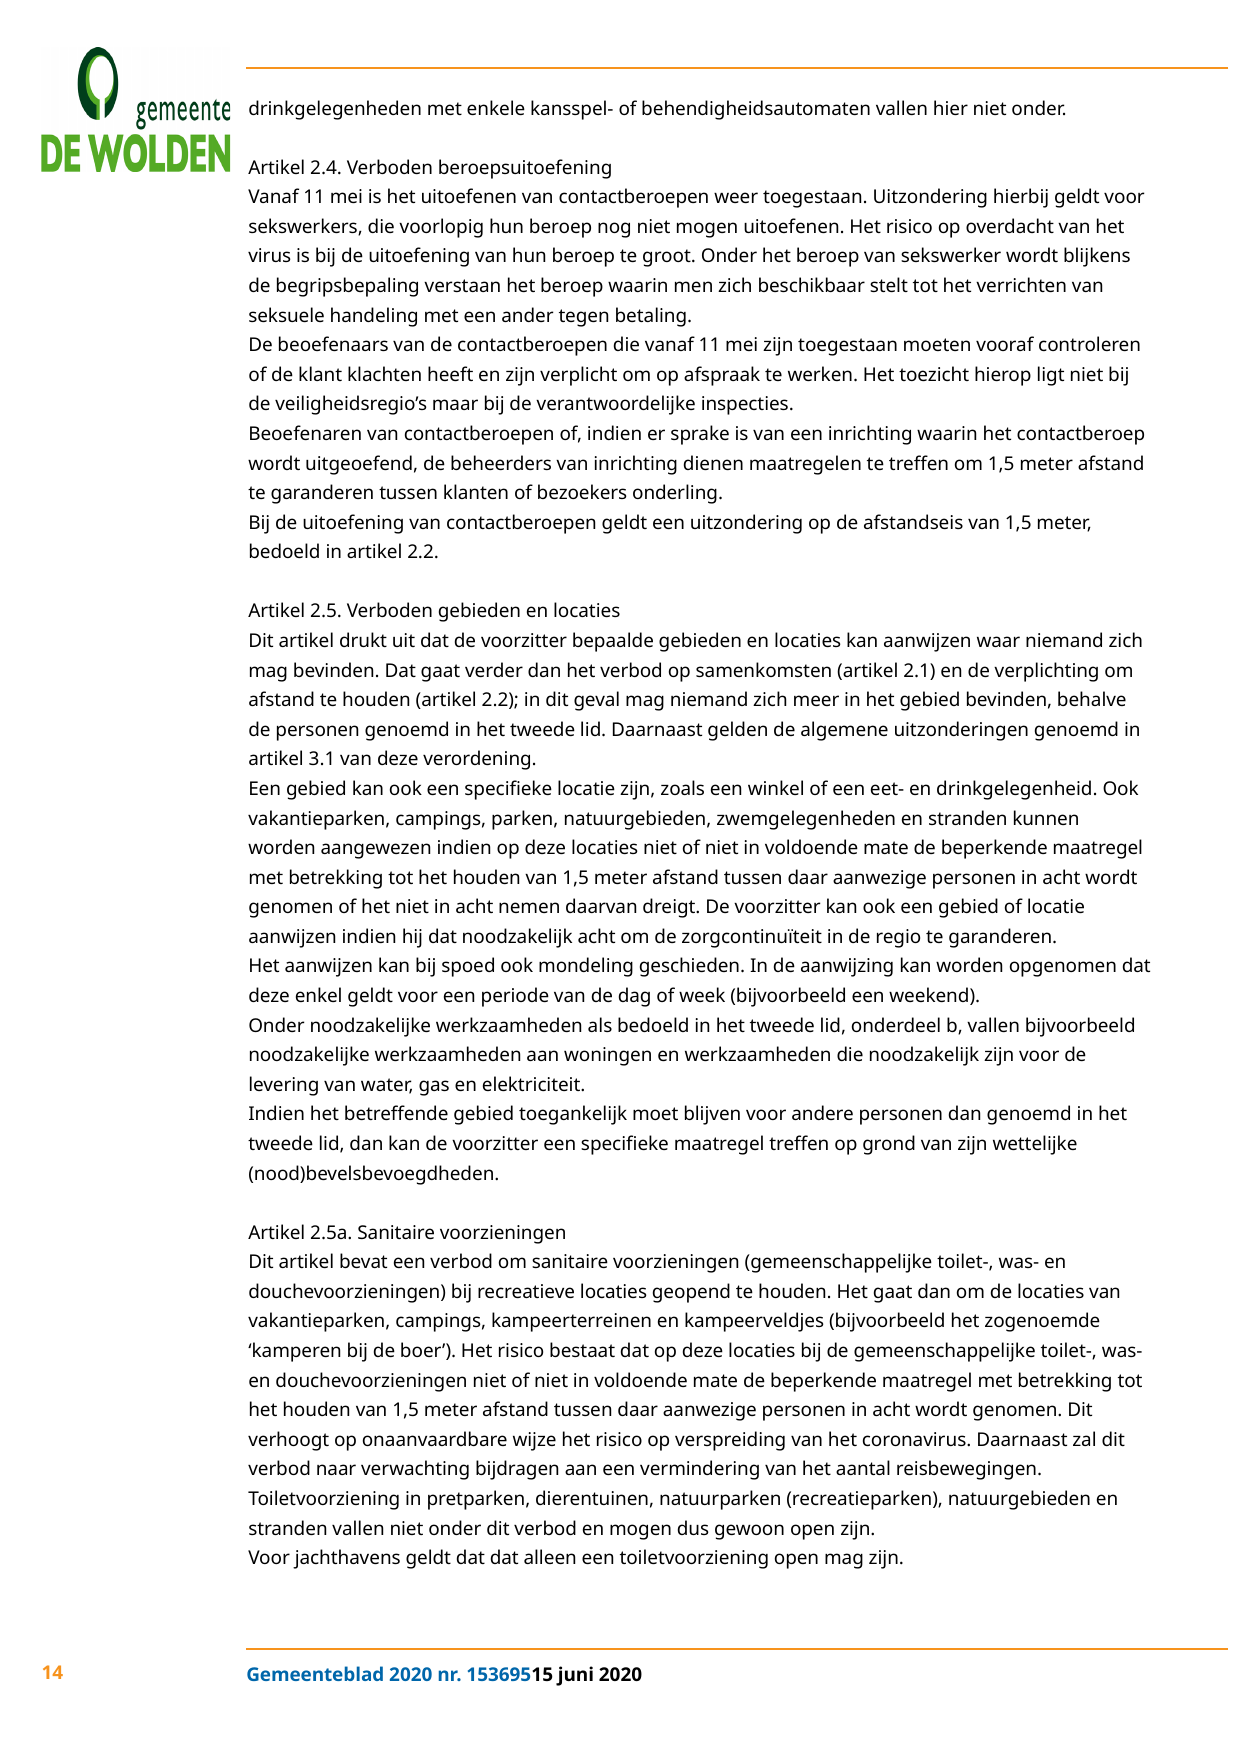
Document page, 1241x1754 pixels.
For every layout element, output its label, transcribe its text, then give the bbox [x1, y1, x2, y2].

text Dit artikel bevat een verbod om sanitaire voorzieningen (gemeenschappelijke toilet-, was- en douchevoorzieningen) bij recreatieve locaties geopend te houden. Het gaat dan om de locaties van vakantieparken, campings, kampeerterreinen en kampeerveldjes (bijvoorbeeld het zogenoemde ‘kamperen bij de boer’). Het risico bestaat dat op deze locaties bij de gemeenschappelijke toilet-, was- en douchevoorzieningen niet of niet in voldoende mate de beperkende maatregel met betrekking tot het houden van 1,5 meter afstand tussen daar aanwezige personen in acht wordt genomen. Dit verhoogt op onaanvaardbare wijze het risico op verspreiding van het coronavirus. Daarnaast zal dit verbod naar verwachting bijdragen aan een vermindering van het aantal reisbewegingen. [248, 1248, 1152, 1481]
text Artikel 2.5. Verboden gebieden en locaties [248, 598, 1152, 623]
text Bij de uitoefening van contactberoepen geldt een uitzondering op de afstandseis van 1,5 meter, bedoeld in artikel 2.2. [248, 509, 1152, 564]
text Onder noodzakelijke werkzaamheden als bedoeld in het tweede lid, onderdeel b, vallen bijvoorbeeld noodzakelijke werkzaamheden aan woningen en werkzaamheden die noodzakelijk zijn voor de levering van water, gas en elektriciteit. [248, 1012, 1152, 1097]
text Dit artikel drukt uit dat de voorzitter bepaalde gebieden en locaties kan aanwijzen waar niemand zich mag bevinden. Dat gaat verder dan het verbod op samenkomsten (artikel 2.1) en de verplichting om afstand te houden (artikel 2.2); in dit geval mag niemand zich meer in het gebied bevinden, behalve de personen genoemd in het tweede lid. Daarnaast gelden de algemene uitzonderingen genoemd in artikel 3.1 van deze verordening. [248, 627, 1152, 771]
text Toiletvoorziening in pretparken, dierentuinen, natuurparken (recreatieparken), natuurgebieden en stranden vallen niet onder dit verbod en mogen dus gewoon open zijn. [248, 1485, 1152, 1541]
text Het aanwijzen kan bij spoed ook mondeling geschieden. In de aanwijzing kan worden opgenomen dat deze enkel geldt voor een periode van de dag of week (bijvoorbeeld een weekend). [248, 953, 1152, 1008]
text Een gebied kan ook een specifieke locatie zijn, zoals een winkel of een eet- en drinkgelegenheid. Ook vakantieparken, campings, parken, natuurgebieden, zwemgelegenheden en stranden kunnen worden aangewezen indien op deze locaties niet of niet in voldoende mate de beperkende maatregel met betrekking tot het houden van 1,5 meter afstand tussen daar aanwezige personen in acht wordt genomen of het niet in acht nemen daarvan dreigt. De voorzitter kan ook een gebied of locatie aanwijzen indien hij dat noodzakelijk acht om de zorgcontinuïteit in de regio te garanderen. [248, 775, 1152, 949]
text Artikel 2.4. Verboden beroepsuitoefening [248, 154, 1152, 180]
text Artikel 2.5a. Sanitaire voorzieningen [248, 1219, 1152, 1245]
text Voor jachthavens geldt dat dat alleen een toiletvoorziening open mag zijn. [248, 1544, 1152, 1570]
text De beoefenaars van de contactberoepen die vanaf 11 mei zijn toegestaan moeten vooraf controleren of de klant klachten heeft en zijn verplicht om op afspraak te werken. Het toezicht hierop ligt niet bij de veiligheidsregio’s maar bij de verantwoordelijke inspecties. [248, 331, 1152, 416]
text drinkgelegenheden met enkele kansspel- of behendigheidsautomaten vallen hier niet onder. [248, 95, 1152, 121]
text Beoefenaren van contactberoepen of, indien er sprake is van een inrichting waarin het contactberoep wordt uitgeoefend, de beheerders van inrichting dienen maatregelen te treffen om 1,5 meter afstand te garanderen tussen klanten of bezoekers onderling. [248, 420, 1152, 505]
text Indien het betreffende gebied toegankelijk moet blijven voor andere personen dan genoemd in het tweede lid, dan kan de voorzitter een specifieke maatregel treffen op grond van zijn wettelijke (nood)bevelsbevoegdheden. [248, 1101, 1152, 1186]
picture [41, 47, 231, 172]
text Vanaf 11 mei is het uitoefenen van contactberoepen weer toegestaan. Uitzondering hierbij geldt voor sekswerkers, die voorlopig hun beroep nog niet mogen uitoefenen. Het risico op overdacht van het virus is bij de uitoefening van hun beroep te groot. Onder het beroep van sekswerker wordt blijkens de begripsbepaling verstaan het beroep waarin men zich beschikbaar stelt tot het verrichten van seksuele handeling met een ander tegen betaling. [248, 183, 1152, 328]
